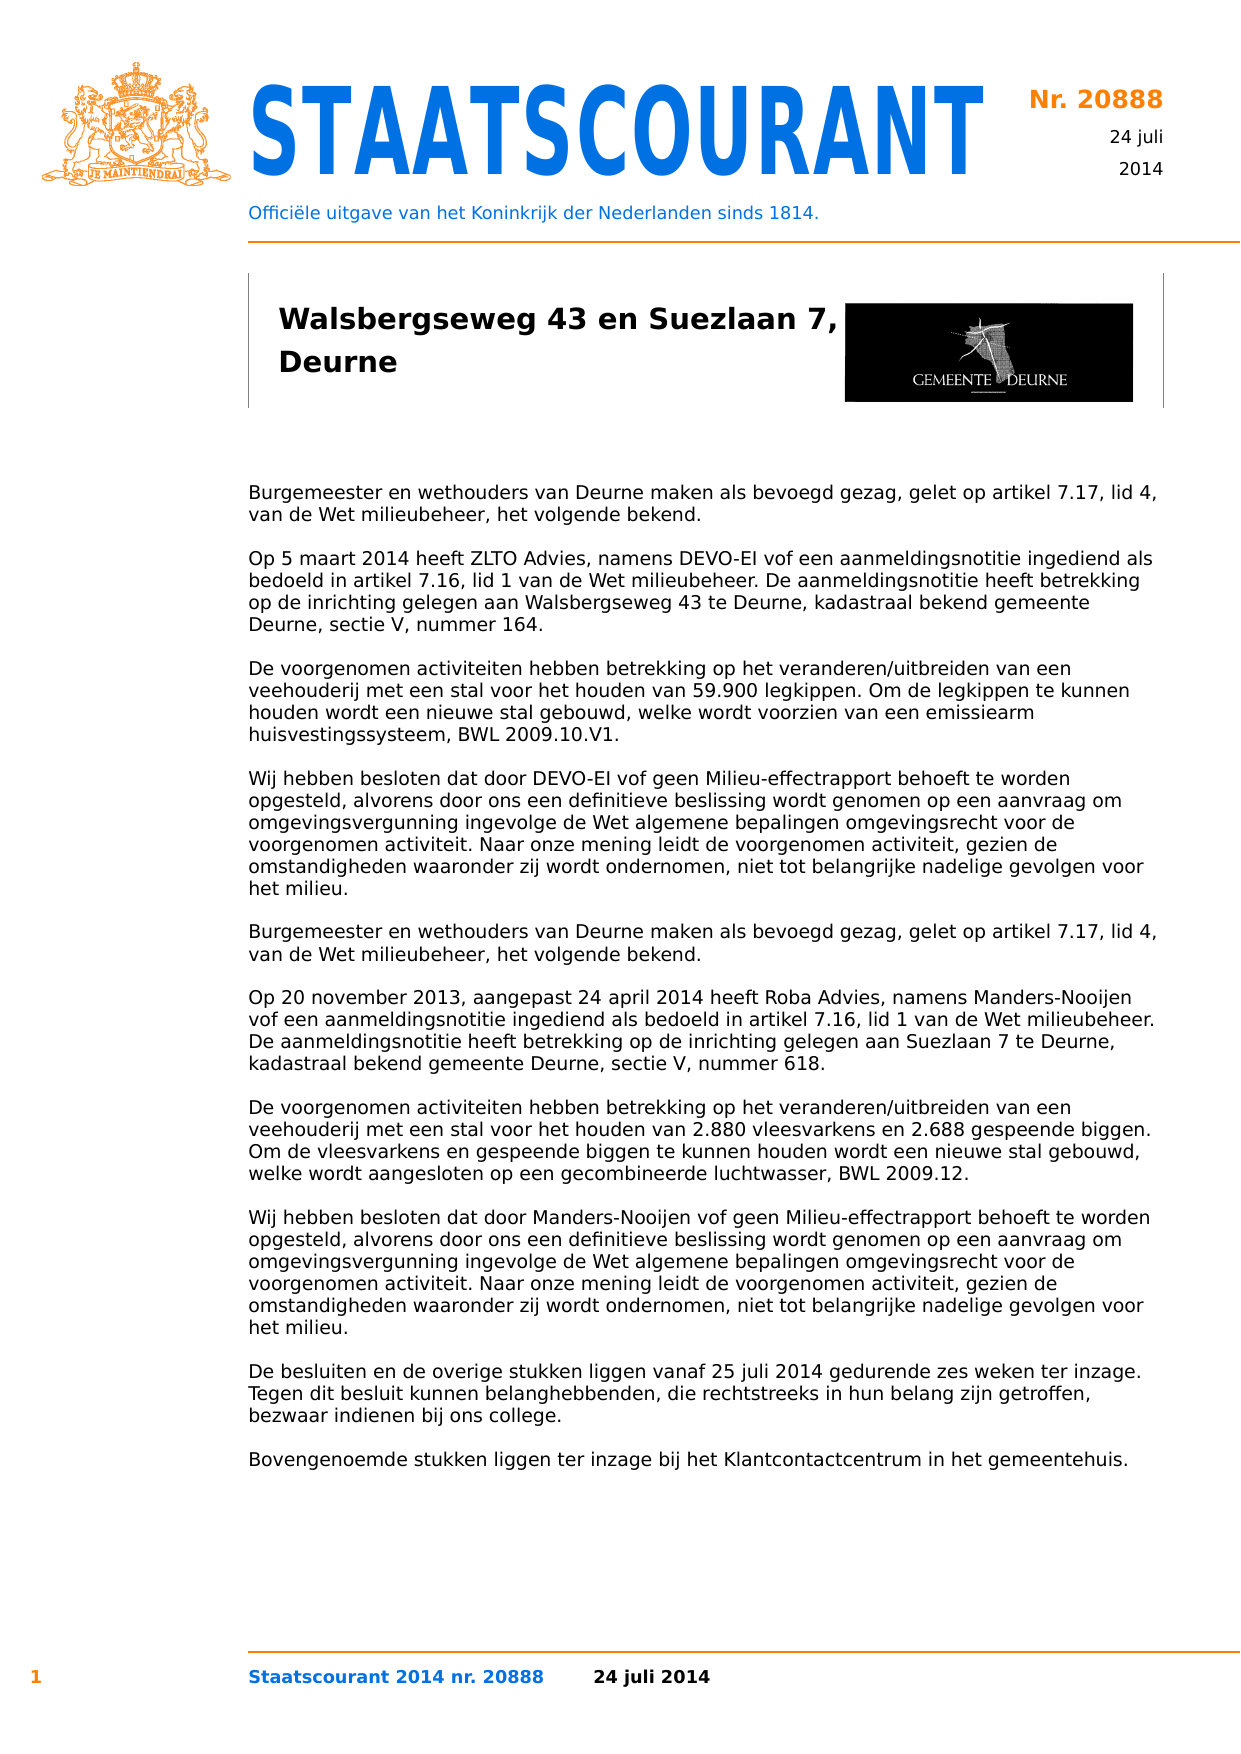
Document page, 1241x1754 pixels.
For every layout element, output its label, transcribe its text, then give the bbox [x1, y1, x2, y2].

picture [844, 302, 1134, 403]
table_cell Officiële uitgave van het Koninkrijk der Nederlanden sinds 1814. [248, 203, 1240, 241]
text Wij hebben besloten dat door DEVO-EI vof geen Milieu-effectrapport behoeft te worden opgesteld, alvorens door ons een definitieve beslissing wordt genomen op een aanvraag om omgevingsvergunning ingevolge de Wet algemene bepalingen omgevingsrecht voor de voorgenomen activiteit. Naar onze mening leidt de voorgenomen activiteit, gezien de omstandigheden waaronder zij wordt ondernomen, niet tot belangrijke nadelige gevolgen voor het milieu. [248, 768, 1163, 899]
table_header Nr. 20888 [998, 62, 1240, 121]
table_header STAATSCOURANT [248, 62, 998, 203]
text De besluiten en de overige stukken liggen vanaf 25 juli 2014 gedurende zes weken ter inzage. Tegen dit besluit kunnen belanghebbenden, die rechtstreeks in hun belang zijn getroffen, bezwaar indienen bij ons college. [248, 1361, 1163, 1427]
text Op 20 november 2013, aangepast 24 april 2014 heeft Roba Advies, namens Manders-Nooijen vof een aanmeldingsnotitie ingediend als bedoeld in artikel 7.16, lid 1 van de Wet milieubeheer. De aanmeldingsnotitie heeft betrekking op de inrichting gelegen aan Suezlaan 7 te Deurne, kadastraal bekend gemeente Deurne, sectie V, nummer 618. [248, 987, 1163, 1075]
text Wij hebben besloten dat door Manders-Nooijen vof geen Milieu-effectrapport behoeft te worden opgesteld, alvorens door ons een definitieve beslissing wordt genomen op een aanvraag om omgevingsvergunning ingevolge de Wet algemene bepalingen omgevingsrecht voor de voorgenomen activiteit. Naar onze mening leidt de voorgenomen activiteit, gezien de omstandigheden waaronder zij wordt ondernomen, niet tot belangrijke nadelige gevolgen voor het milieu. [248, 1207, 1163, 1339]
picture [41, 62, 231, 186]
table_cell 2014 [998, 153, 1240, 203]
text Burgemeester en wethouders van Deurne maken als bevoegd gezag, gelet op artikel 7.17, lid 4, van de Wet milieubeheer, het volgende bekend. [248, 921, 1163, 965]
text Op 5 maart 2014 heeft ZLTO Advies, namens DEVO-EI vof een aanmeldingsnotitie ingediend als bedoeld in artikel 7.16, lid 1 van de Wet milieubeheer. De aanmeldingsnotitie heeft betrekking op de inrichting gelegen aan Walsbergseweg 43 te Deurne, kadastraal bekend gemeente Deurne, sectie V, nummer 164. [248, 548, 1163, 636]
text Bovengenoemde stukken liggen ter inzage bij het Klantcontactcentrum in het gemeentehuis. [248, 1448, 1163, 1470]
text Burgemeester en wethouders van Deurne maken als bevoegd gezag, gelet op artikel 7.17, lid 4, van de Wet milieubeheer, het volgende bekend. [248, 482, 1163, 526]
table_header [25, 62, 248, 241]
text De voorgenomen activiteiten hebben betrekking op het veranderen/uitbreiden van een veehouderij met een stal voor het houden van 59.900 legkippen. Om de legkippen te kunnen houden wordt een nieuwe stal gebouwd, welke wordt voorzien van een emissiearm huisvestingssysteem, BWL 2009.10.V1. [248, 658, 1163, 746]
table_cell 24 juli [998, 121, 1240, 153]
text De voorgenomen activiteiten hebben betrekking op het veranderen/uitbreiden van een veehouderij met een stal voor het houden van 2.880 vleesvarkens en 2.688 gespeende biggen. Om de vleesvarkens en gespeende biggen te kunnen houden wordt een nieuwe stal gebouwd, welke wordt aangesloten op een gecombineerde luchtwasser, BWL 2009.12. [248, 1097, 1163, 1185]
subtitle Walsbergseweg 43 en Suezlaan 7, Deurne [249, 273, 1163, 408]
